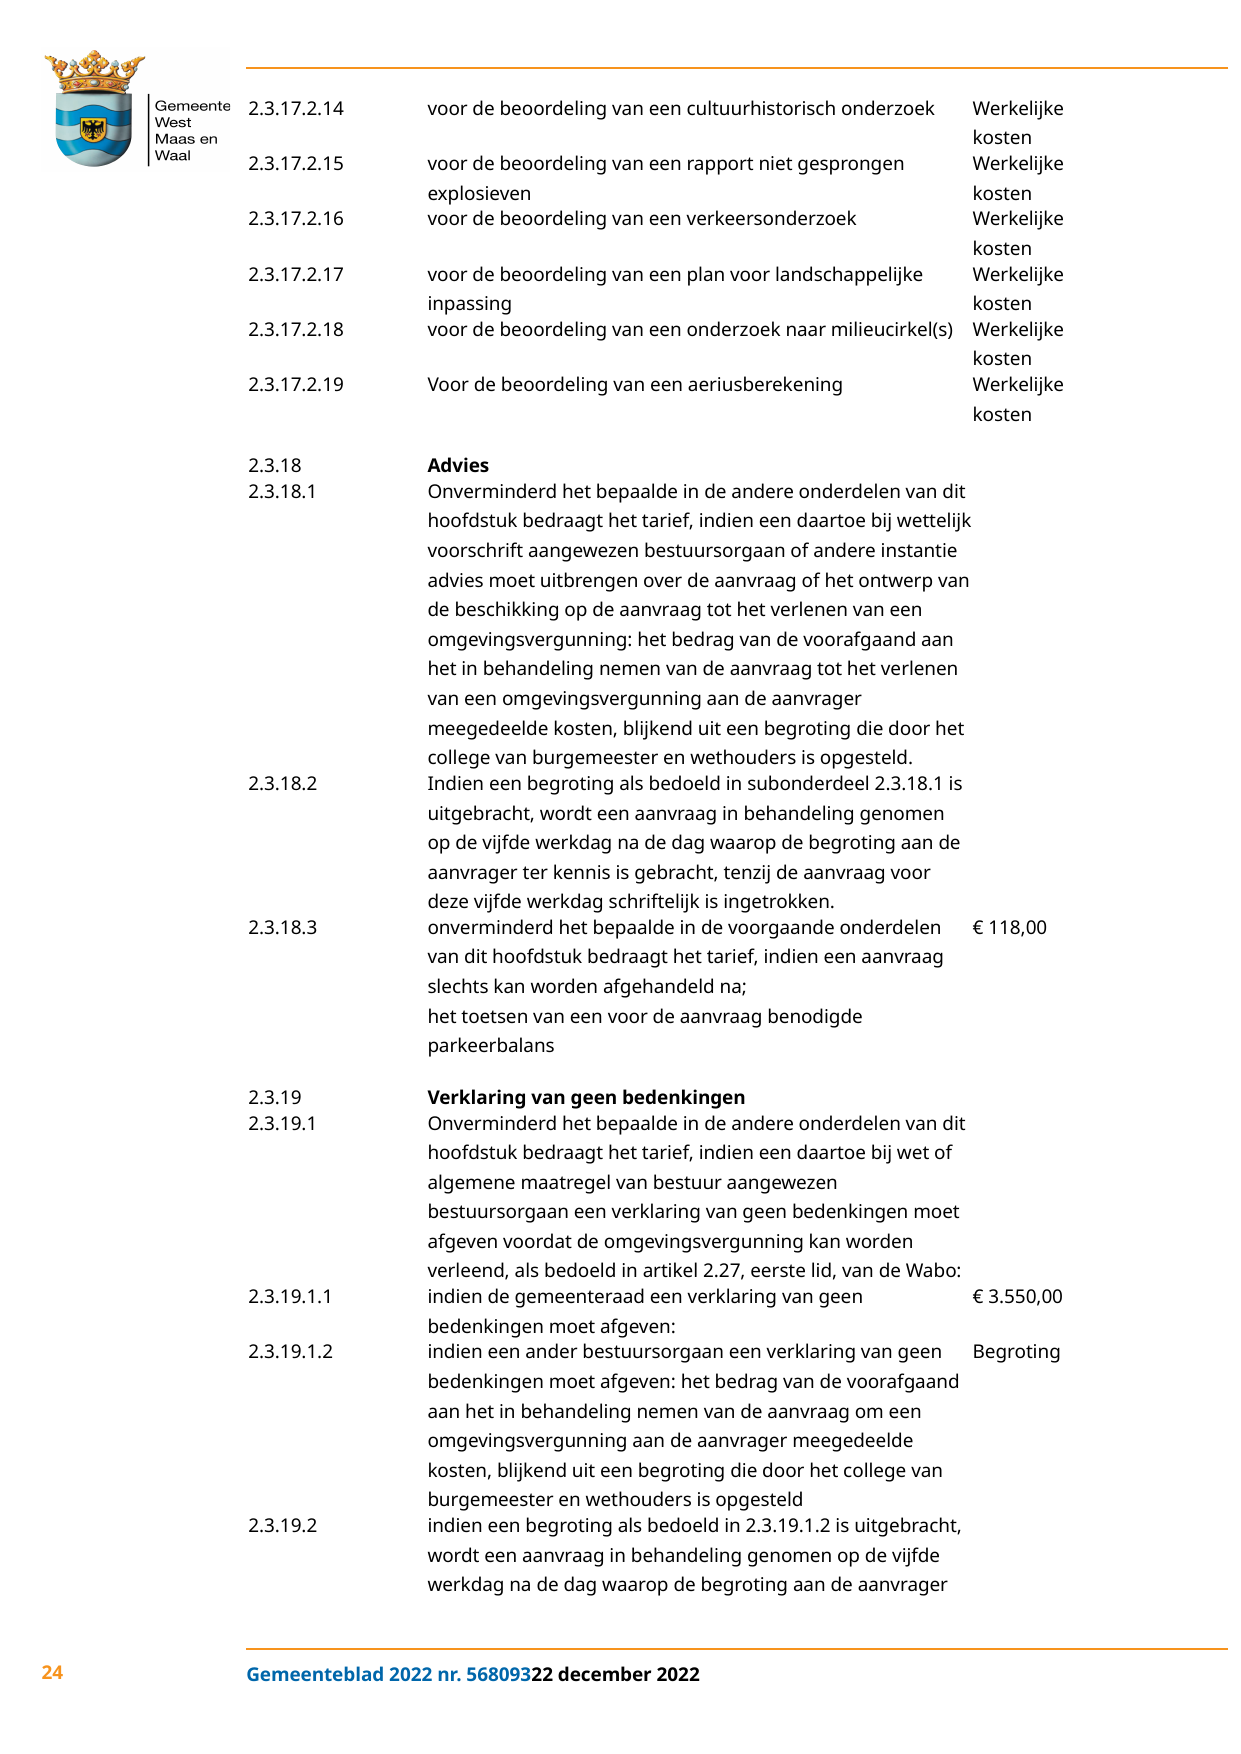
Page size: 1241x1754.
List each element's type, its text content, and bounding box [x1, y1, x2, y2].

table_cell onverminderd het bepaalde in de voorgaande onderdelen van dit hoofdstuk bedraagt het tarief, indien een aanvraag slechts kan worden afgehandeld na; het toetsen van een voor de aanvraag benodigde parkeerbalans [427, 914, 972, 1058]
table_cell € 3.550,00 [973, 1283, 1152, 1339]
table_cell 2.3.17.2.14 [248, 95, 427, 150]
table_cell [248, 427, 427, 452]
table_cell Werkelijke kosten [973, 316, 1152, 371]
table_cell 2.3.19.1.1 [248, 1283, 427, 1339]
table_cell 2.3.19.2 [248, 1512, 427, 1597]
table_cell indien de gemeenteraad een verklaring van geen bedenkingen moet afgeven: [427, 1283, 972, 1339]
table_cell 2.3.17.2.16 [248, 205, 427, 261]
table_cell indien een ander bestuursorgaan een verklaring van geen bedenkingen moet afgeven: het bedrag van de voorafgaand aan het in behandeling nemen van de aanvraag om een omgevingsvergunning aan de aanvrager meegedeelde kosten, blijkend uit een begroting die door het college van burgemeester en wethouders is opgesteld [427, 1339, 972, 1512]
table_cell 2.3.18.2 [248, 770, 427, 914]
table_cell 2.3.17.2.19 [248, 371, 427, 427]
table_cell € 118,00 [973, 914, 1152, 1058]
table_cell Werkelijke kosten [973, 95, 1152, 150]
table_cell 2.3.18.1 [248, 478, 427, 770]
table_cell Indien een begroting als bedoeld in subonderdeel 2.3.18.1 is uitgebracht, wordt een aanvraag in behandeling genomen op de vijfde werkdag na de dag waarop de begroting aan de aanvrager ter kennis is gebracht, tenzij de aanvraag voor deze vijfde werkdag schriftelijk is ingetrokken. [427, 770, 972, 914]
table_cell [973, 1084, 1152, 1110]
table_cell [248, 1058, 427, 1084]
picture [41, 47, 231, 172]
table_cell [973, 478, 1152, 770]
table_cell Onverminderd het bepaalde in de andere onderdelen van dit hoofdstuk bedraagt het tarief, indien een daartoe bij wettelijk voorschrift aangewezen bestuursorgaan of andere instantie advies moet uitbrengen over de aanvraag of het ontwerp van de beschikking op de aanvraag tot het verlenen van een omgevingsvergunning: het bedrag van de voorafgaand aan het in behandeling nemen van de aanvraag tot het verlenen van een omgevingsvergunning aan de aanvrager meegedeelde kosten, blijkend uit een begroting die door het college van burgemeester en wethouders is opgesteld. [427, 478, 972, 770]
table_cell Onverminderd het bepaalde in de andere onderdelen van dit hoofdstuk bedraagt het tarief, indien een daartoe bij wet of algemene maatregel van bestuur aangewezen bestuursorgaan een verklaring van geen bedenkingen moet afgeven voordat de omgevingsvergunning kan worden verleend, als bedoeld in artikel 2.27, eerste lid, van de Wabo: [427, 1110, 972, 1283]
table_cell [973, 1110, 1152, 1283]
table_cell [973, 1512, 1152, 1597]
table_cell [973, 427, 1152, 452]
table_cell voor de beoordeling van een rapport niet gesprongen explosieven [427, 150, 972, 205]
table_cell 2.3.19.1.2 [248, 1339, 427, 1512]
table_cell Voor de beoordeling van een aeriusberekening [427, 371, 972, 427]
table_cell 2.3.19 [248, 1084, 427, 1110]
table_cell voor de beoordeling van een verkeersonderzoek [427, 205, 972, 261]
table_cell Advies [427, 453, 972, 478]
table_cell voor de beoordeling van een onderzoek naar milieucirkel(s) [427, 316, 972, 371]
table_cell indien een begroting als bedoeld in 2.3.19.1.2 is uitgebracht, wordt een aanvraag in behandeling genomen op de vijfde werkdag na de dag waarop de begroting aan de aanvrager [427, 1512, 972, 1597]
table_cell voor de beoordeling van een plan voor landschappelijke inpassing [427, 261, 972, 316]
table_cell Werkelijke kosten [973, 150, 1152, 205]
table_cell 2.3.18.3 [248, 914, 427, 1058]
table_cell Verklaring van geen bedenkingen [427, 1084, 972, 1110]
table_cell 2.3.17.2.15 [248, 150, 427, 205]
table_cell Werkelijke kosten [973, 261, 1152, 316]
table_cell voor de beoordeling van een cultuurhistorisch onderzoek [427, 95, 972, 150]
table_cell Werkelijke kosten [973, 371, 1152, 427]
table_cell [427, 427, 972, 452]
table_cell Begroting [973, 1339, 1152, 1512]
table_cell 2.3.19.1 [248, 1110, 427, 1283]
table_cell [973, 770, 1152, 914]
table_cell 2.3.17.2.17 [248, 261, 427, 316]
table_cell 2.3.18 [248, 453, 427, 478]
table_cell 2.3.17.2.18 [248, 316, 427, 371]
table_cell [973, 453, 1152, 478]
table_cell Werkelijke kosten [973, 205, 1152, 261]
table_cell [973, 1058, 1152, 1084]
table_cell [427, 1058, 972, 1084]
